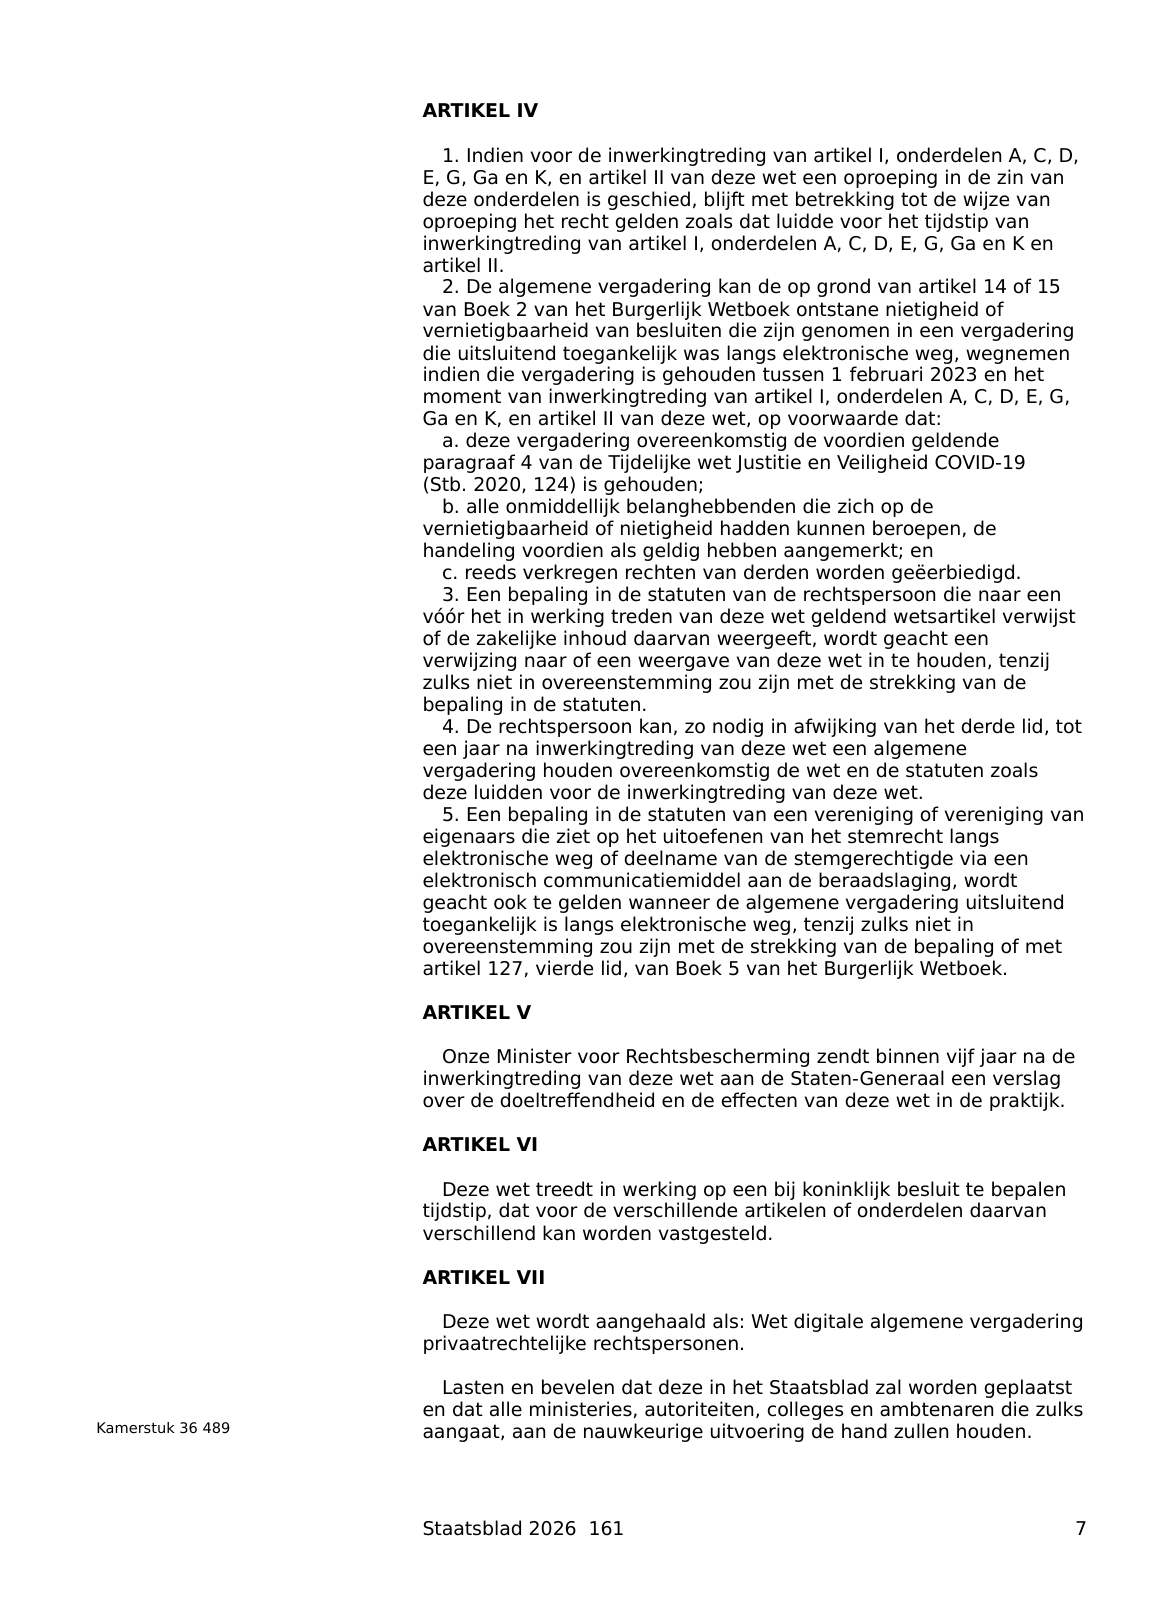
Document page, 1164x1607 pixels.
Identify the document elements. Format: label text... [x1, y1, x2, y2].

text Kamerstuk 36 489 [77, 1420, 396, 1437]
subtitle ARTIKEL VI [422, 1134, 1087, 1156]
text 2. De algemene vergadering kan de op grond van artikel 14 of 15 van Boek 2 van het Burgerlijk Wetboek ontstane nietigheid of vernietigbaarheid van besluiten die zijn genomen in een vergadering die uitsluitend toegankelijk was langs elektronische weg, wegnemen indien die vergadering is gehouden tussen 1 februari 2023 en het moment van inwerkingtreding van artikel I, onderdelen A, C, D, E, G, Ga en K, en artikel II van deze wet, op voorwaarde dat: [422, 276, 1087, 430]
text 4. De rechtspersoon kan, zo nodig in afwijking van het derde lid, tot een jaar na inwerkingtreding van deze wet een algemene vergadering houden overeenkomstig de wet en de statuten zoals deze luidden voor de inwerkingtreding van deze wet. [422, 716, 1087, 804]
subtitle ARTIKEL VII [422, 1267, 1087, 1288]
text 3. Een bepaling in de statuten van de rechtspersoon die naar een vóór het in werking treden van deze wet geldend wetsartikel verwijst of de zakelijke inhoud daarvan weergeeft, wordt geacht een verwijzing naar of een weergave van deze wet in te houden, tenzij zulks niet in overeenstemming zou zijn met de strekking van de bepaling in de statuten. [422, 584, 1087, 716]
subtitle ARTIKEL IV [422, 100, 1087, 122]
text b. alle onmiddellijk belanghebbenden die zich op de vernietigbaarheid of nietigheid hadden kunnen beroepen, de handeling voordien als geldig hebben aangemerkt; en [422, 496, 1087, 562]
text 5. Een bepaling in de statuten van een vereniging of vereniging van eigenaars die ziet op het uitoefenen van het stemrecht langs elektronische weg of deelname van de stemgerechtigde via een elektronisch communicatiemiddel aan de beraadslaging, wordt geacht ook te gelden wanneer de algemene vergadering uitsluitend toegankelijk is langs elektronische weg, tenzij zulks niet in overeenstemming zou zijn met de strekking van de bepaling of met artikel 127, vierde lid, van Boek 5 van het Burgerlijk Wetboek. [422, 804, 1087, 980]
text Onze Minister voor Rechtsbescherming zendt binnen vijf jaar na de inwerkingtreding van deze wet aan de Staten-Generaal een verslag over de doeltreffendheid en de effecten van deze wet in de praktijk. [422, 1046, 1087, 1112]
text Lasten en bevelen dat deze in het Staatsblad zal worden geplaatst en dat alle ministeries, autoriteiten, colleges en ambtenaren die zulks aangaat, aan de nauwkeurige uitvoering de hand zullen houden. [422, 1377, 1087, 1443]
text 1. Indien voor de inwerkingtreding van artikel I, onderdelen A, C, D, E, G, Ga en K, en artikel II van deze wet een oproeping in de zin van deze onderdelen is geschied, blijft met betrekking tot de wijze van oproeping het recht gelden zoals dat luidde voor het tijdstip van inwerkingtreding van artikel I, onderdelen A, C, D, E, G, Ga en K en artikel II. [422, 144, 1087, 276]
text Deze wet wordt aangehaald als: Wet digitale algemene vergadering privaatrechtelijke rechtspersonen. [422, 1311, 1087, 1355]
subtitle ARTIKEL V [422, 1002, 1087, 1024]
text Deze wet treedt in werking op een bij koninklijk besluit te bepalen tijdstip, dat voor de verschillende artikelen of onderdelen daarvan verschillend kan worden vastgesteld. [422, 1178, 1087, 1244]
text c. reeds verkregen rechten van derden worden geëerbiedigd. [422, 562, 1087, 584]
text a. deze vergadering overeenkomstig de voordien geldende paragraaf 4 van de Tijdelijke wet Justitie en Veiligheid COVID-19 (Stb. 2020, 124) is gehouden; [422, 430, 1087, 496]
